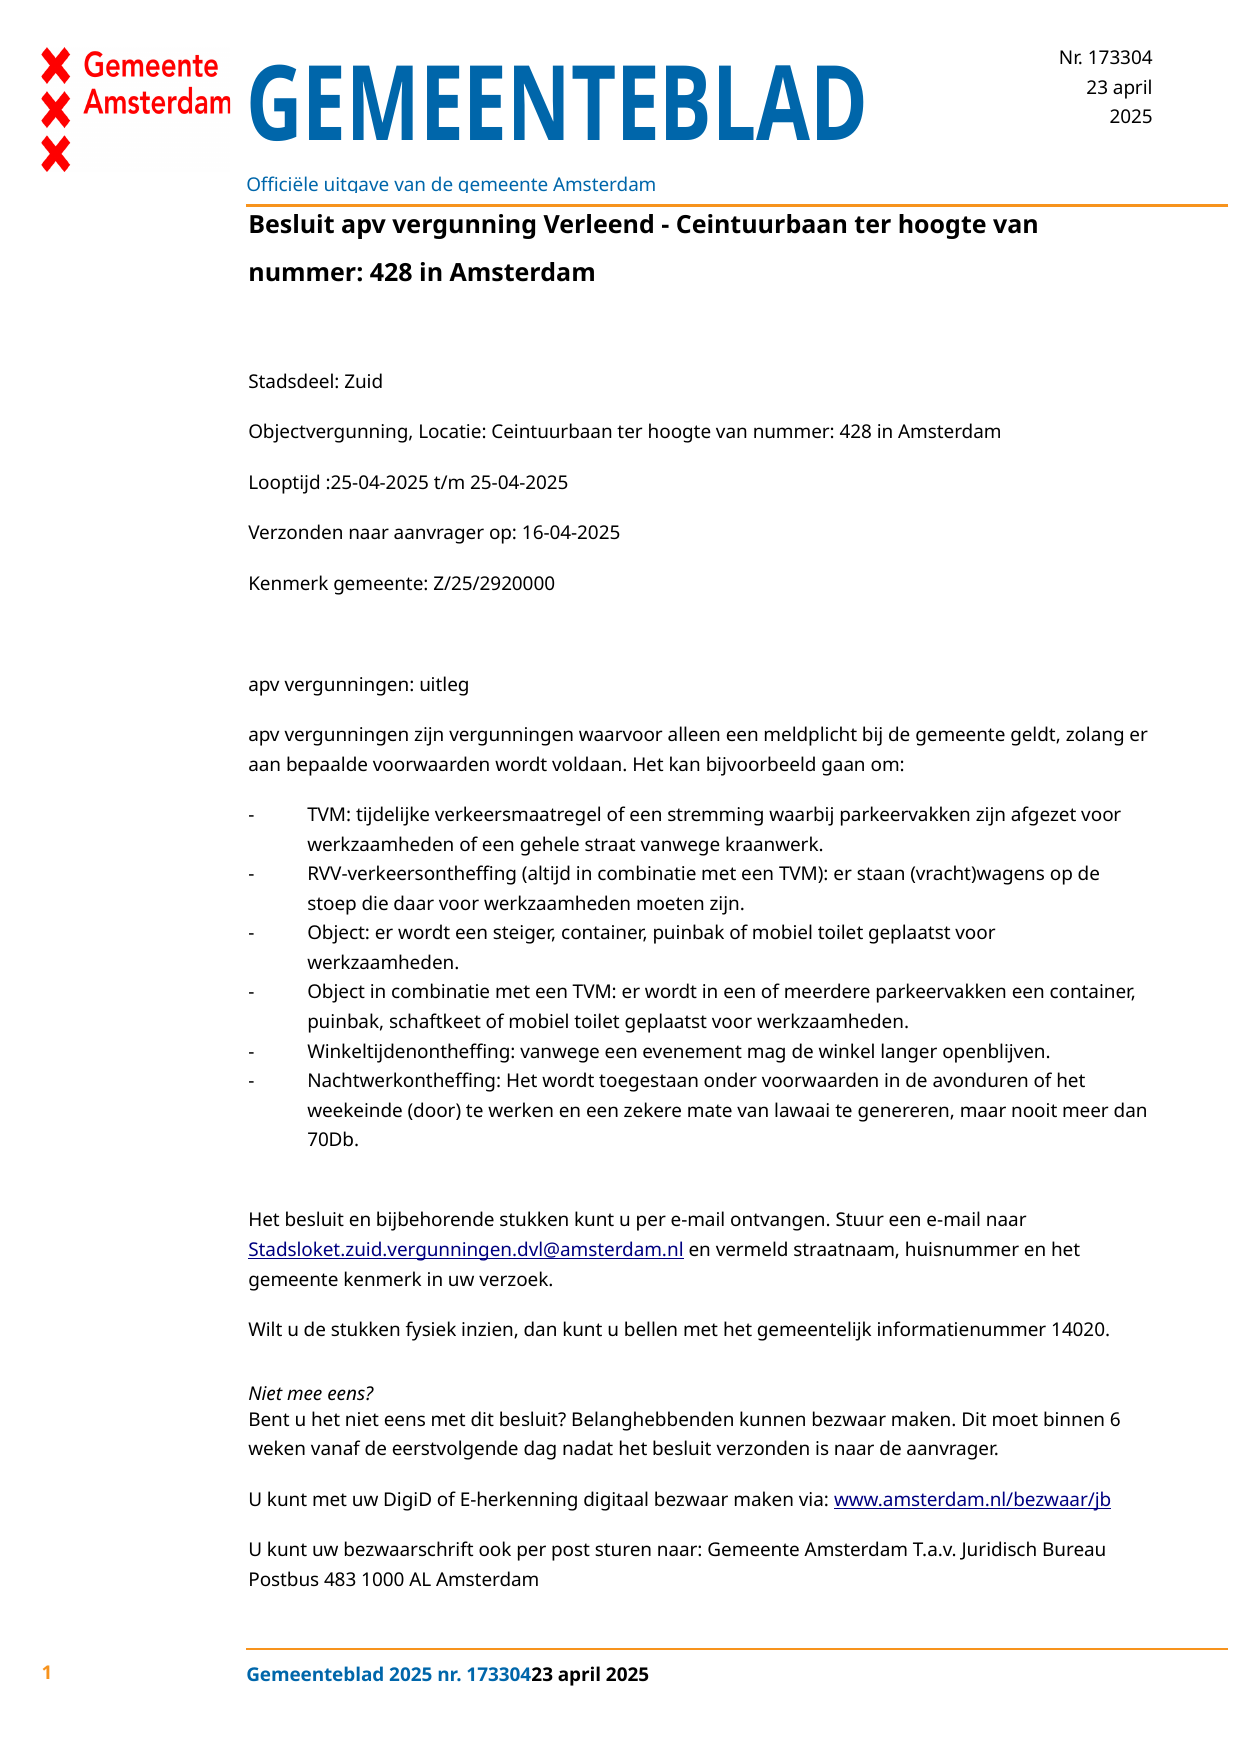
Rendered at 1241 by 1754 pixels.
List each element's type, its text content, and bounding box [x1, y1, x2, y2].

list TVM: tijdelijke verkeersmaatregel of een stremming waarbij parkeervakken zijn afgezet voor werkzaamheden of een gehele straat vanwege kraanwerk. [248, 801, 1152, 857]
picture [41, 47, 231, 172]
text U kunt uw bezwaarschrift ook per post sturen naar: Gemeente Amsterdam T.a.v. Juridisch Bureau Postbus 483 1000 AL Amsterdam [248, 1536, 1152, 1592]
text Looptijd :25-04-2025 t/m 25-04-2025 [248, 469, 1152, 495]
list RVV-verkeersontheffing (altijd in combinatie met een TVM): er staan (vracht)wagens op de stoep die daar voor werkzaamheden moeten zijn. [248, 860, 1152, 916]
text Verzonden naar aanvrager op: 16-04-2025 [248, 519, 1152, 545]
list Object: er wordt een steiger, container, puinbak of mobiel toilet geplaatst voor werkzaamheden. [248, 919, 1152, 975]
list Nachtwerkontheffing: Het wordt toegestaan onder voorwaarden in de avonduren of het weekeinde (door) te werken en een zekere mate van lawaai te genereren, maar nooit meer dan 70Db. [248, 1067, 1152, 1152]
text Niet mee eens? [248, 1380, 1152, 1406]
text Stadsdeel: Zuid [248, 368, 1152, 394]
text Bent u het niet eens met dit besluit? Belanghebbenden kunnen bezwaar maken. Dit moet binnen 6 weken vanaf de eerstvolgende dag nadat het besluit verzonden is naar de aanvrager. [248, 1406, 1152, 1461]
text Besluit apv vergunning Verleend - Ceintuurbaan ter hoogte van nummer: 428 in Amsterdam [248, 207, 1152, 288]
text apv vergunningen zijn vergunningen waarvoor alleen een meldplicht bij de gemeente geldt, zolang er aan bepaalde voorwaarden wordt voldaan. Het kan bijvoorbeeld gaan om: [248, 721, 1152, 777]
text U kunt met uw DigiD of E-herkenning digitaal bezwaar maken via: www.amsterdam.nl/bezwaar/jb [248, 1486, 1152, 1512]
list Winkeltijdenontheffing: vanwege een evenement mag de winkel langer openblijven. [248, 1038, 1152, 1064]
text Het besluit en bijbehorende stukken kunt u per e-mail ontvangen. Stuur een e-mail naar Stadsloket.zuid.vergunningen.dvl@amsterdam.nl en vermeld straatnaam, huisnummer en het gemeente kenmerk in uw verzoek. [248, 1207, 1152, 1292]
text Wilt u de stukken fysiek inzien, dan kunt u bellen met het gemeentelijk informatienummer 14020. [248, 1316, 1152, 1342]
text apv vergunningen: uitleg [248, 671, 1152, 697]
text Kenmerk gemeente: Z/25/2920000 [248, 570, 1152, 596]
text Objectvergunning, Locatie: Ceintuurbaan ter hoogte van nummer: 428 in Amsterdam [248, 419, 1152, 444]
list Object in combinatie met een TVM: er wordt in een of meerdere parkeervakken een container, puinbak, schaftkeet of mobiel toilet geplaatst voor werkzaamheden. [248, 979, 1152, 1034]
